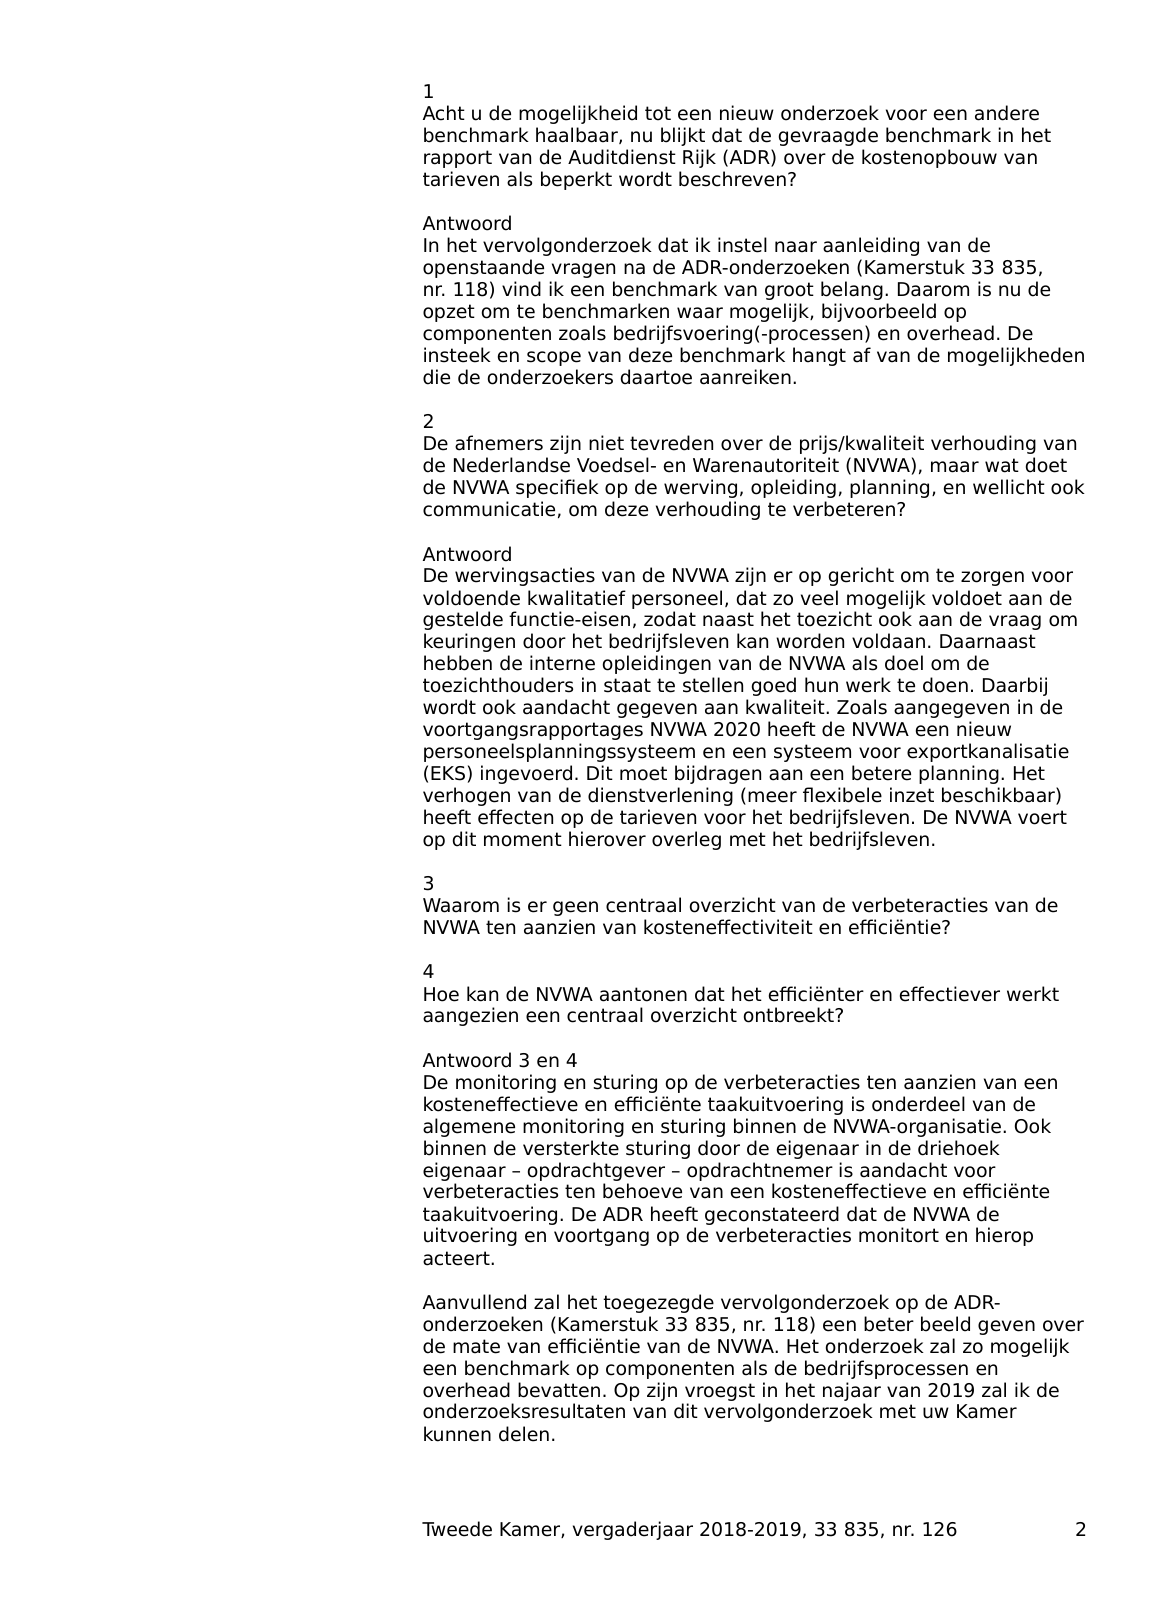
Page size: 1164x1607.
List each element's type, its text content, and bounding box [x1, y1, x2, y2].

text Aanvullend zal het toegezegde vervolgonderzoek op de ADR-onderzoeken (Kamerstuk 33 835, nr. 118) een beter beeld geven over de mate van efficiëntie van de NVWA. Het onderzoek zal zo mogelijk een benchmark op componenten als de bedrijfsprocessen en overhead bevatten. Op zijn vroegst in het najaar van 2019 zal ik de onderzoeksresultaten van dit vervolgonderzoek met uw Kamer kunnen delen. [422, 1292, 1087, 1445]
text 4 [422, 961, 1087, 983]
text Antwoord 3 en 4 [422, 1049, 1087, 1072]
text De afnemers zijn niet tevreden over de prijs/kwaliteit verhouding van de Nederlandse Voedsel- en Warenautoriteit (NVWA), maar wat doet de NVWA specifiek op de werving, opleiding, planning, en wellicht ook communicatie, om deze verhouding te verbeteren? [422, 433, 1087, 521]
text 2 [422, 411, 1087, 433]
text Waarom is er geen centraal overzicht van de verbeteracties van de NVWA ten aanzien van kosteneffectiviteit en efficiëntie? [422, 895, 1087, 939]
text Acht u de mogelijkheid tot een nieuw onderzoek voor een andere benchmark haalbaar, nu blijkt dat de gevraagde benchmark in het rapport van de Auditdienst Rijk (ADR) over de kostenopbouw van tarieven als beperkt wordt beschreven? [422, 103, 1087, 191]
text De monitoring en sturing op de verbeteracties ten aanzien van een kosteneffectieve en efficiënte taakuitvoering is onderdeel van de algemene monitoring en sturing binnen de NVWA-organisatie. Ook binnen de versterkte sturing door de eigenaar in de driehoek eigenaar – opdrachtgever – opdrachtnemer is aandacht voor verbeteracties ten behoeve van een kosteneffectieve en efficiënte taakuitvoering. De ADR heeft geconstateerd dat de NVWA de uitvoering en voortgang op de verbeteracties monitort en hierop acteert. [422, 1072, 1087, 1269]
text Antwoord [422, 213, 1087, 235]
text 3 [422, 873, 1087, 895]
text De wervingsacties van de NVWA zijn er op gericht om te zorgen voor voldoende kwalitatief personeel, dat zo veel mogelijk voldoet aan de gestelde functie-eisen, zodat naast het toezicht ook aan de vraag om keuringen door het bedrijfsleven kan worden voldaan. Daarnaast hebben de interne opleidingen van de NVWA als doel om de toezichthouders in staat te stellen goed hun werk te doen. Daarbij wordt ook aandacht gegeven aan kwaliteit. Zoals aangegeven in de voortgangsrapportages NVWA 2020 heeft de NVWA een nieuw personeelsplanningssysteem en een systeem voor exportkanalisatie (EKS) ingevoerd. Dit moet bijdragen aan een betere planning. Het verhogen van de dienstverlening (meer flexibele inzet beschikbaar) heeft effecten op de tarieven voor het bedrijfsleven. De NVWA voert op dit moment hierover overleg met het bedrijfsleven. [422, 565, 1087, 851]
text In het vervolgonderzoek dat ik instel naar aanleiding van de openstaande vragen na de ADR-onderzoeken (Kamerstuk 33 835, nr. 118) vind ik een benchmark van groot belang. Daarom is nu de opzet om te benchmarken waar mogelijk, bijvoorbeeld op componenten zoals bedrijfsvoering(-processen) en overhead. De insteek en scope van deze benchmark hangt af van de mogelijkheden die de onderzoekers daartoe aanreiken. [422, 235, 1087, 389]
text Hoe kan de NVWA aantonen dat het efficiënter en effectiever werkt aangezien een centraal overzicht ontbreekt? [422, 983, 1087, 1027]
text Antwoord [422, 543, 1087, 565]
text 1 [422, 81, 1087, 103]
